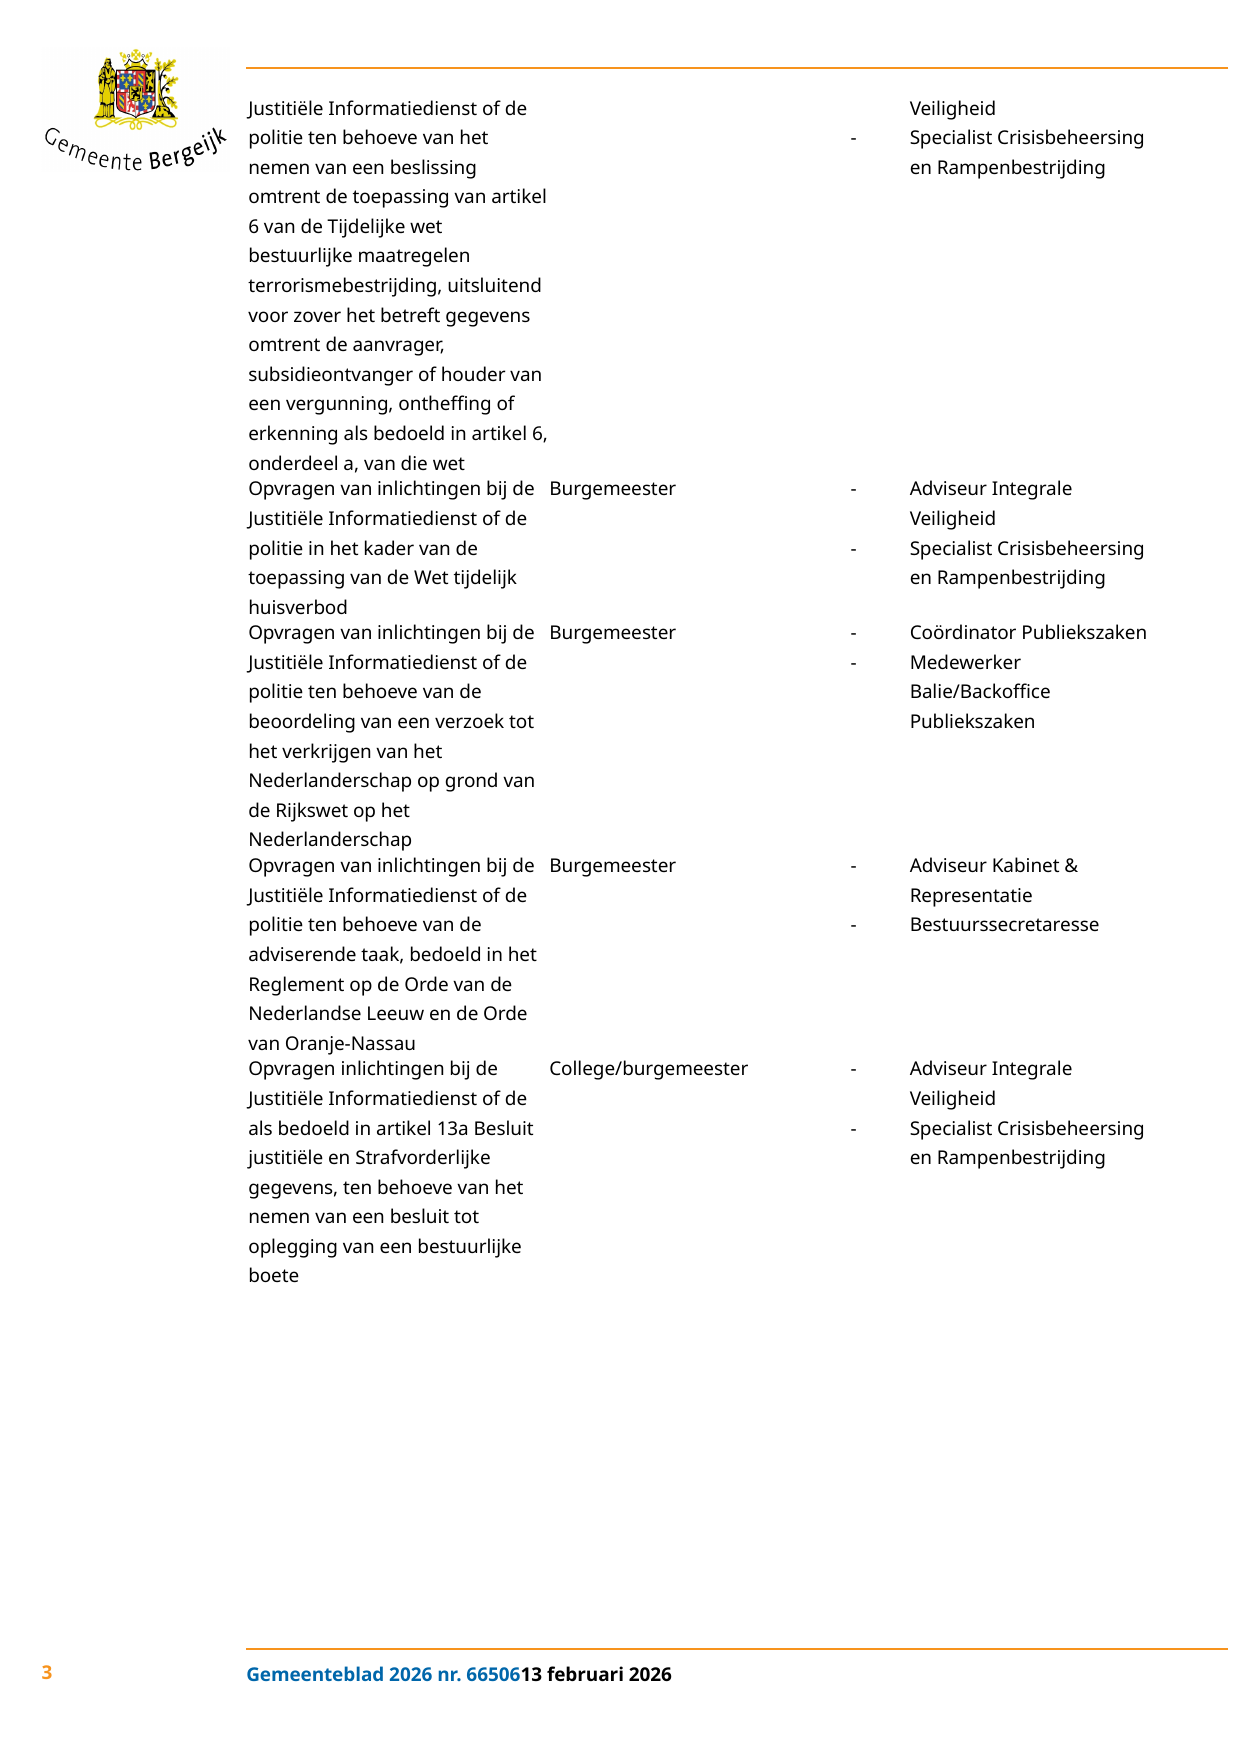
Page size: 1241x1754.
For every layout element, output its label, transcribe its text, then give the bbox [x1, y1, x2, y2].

table_cell Opvragen van inlichtingen bij de Justitiële Informatiedienst of de politie in het kader van de toepassing van de Wet tijdelijk huisverbod [248, 476, 549, 619]
table_cell Adviseur Kabinet & Representatie Bestuurssecretaresse [850, 853, 1152, 1056]
table_cell Adviseur Integrale Veiligheid Specialist Crisisbeheersing en Rampenbestrijding [850, 1056, 1152, 1288]
table_cell Burgemeester [549, 620, 850, 852]
table_cell Coördinator Publiekszaken Medewerker Balie/Backoffice Publiekszaken [850, 620, 1152, 852]
table_cell Justitiële Informatiedienst of de politie ten behoeve van het nemen van een beslissing omtrent de toepassing van artikel 6 van de Tijdelijke wet bestuurlijke maatregelen terrorismebestrijding, uitsluitend voor zover het betreft gegevens omtrent de aanvrager, subsidieontvanger of houder van een vergunning, ontheffing of erkenning als bedoeld in artikel 6, onderdeel a, van die wet [248, 95, 549, 476]
table_cell Veiligheid Specialist Crisisbeheersing en Rampenbestrijding [850, 95, 1152, 476]
table_cell [549, 95, 850, 476]
table_cell Burgemeester [549, 853, 850, 1056]
table_cell Adviseur Integrale Veiligheid Specialist Crisisbeheersing en Rampenbestrijding [850, 476, 1152, 619]
table_cell Burgemeester [549, 476, 850, 619]
table_cell Opvragen van inlichtingen bij de Justitiële Informatiedienst of de politie ten behoeve van de beoordeling van een verzoek tot het verkrijgen van het Nederlanderschap op grond van de Rijkswet op het Nederlanderschap [248, 620, 549, 852]
table_cell Opvragen inlichtingen bij de Justitiële Informatiedienst of de als bedoeld in artikel 13a Besluit justitiële en Strafvorderlijke gegevens, ten behoeve van het nemen van een besluit tot oplegging van een bestuurlijke boete [248, 1056, 549, 1288]
table_cell College/burgemeester [549, 1056, 850, 1288]
picture [41, 47, 231, 172]
table_cell Opvragen van inlichtingen bij de Justitiële Informatiedienst of de politie ten behoeve van de adviserende taak, bedoeld in het Reglement op de Orde van de Nederlandse Leeuw en de Orde van Oranje-Nassau [248, 853, 549, 1056]
